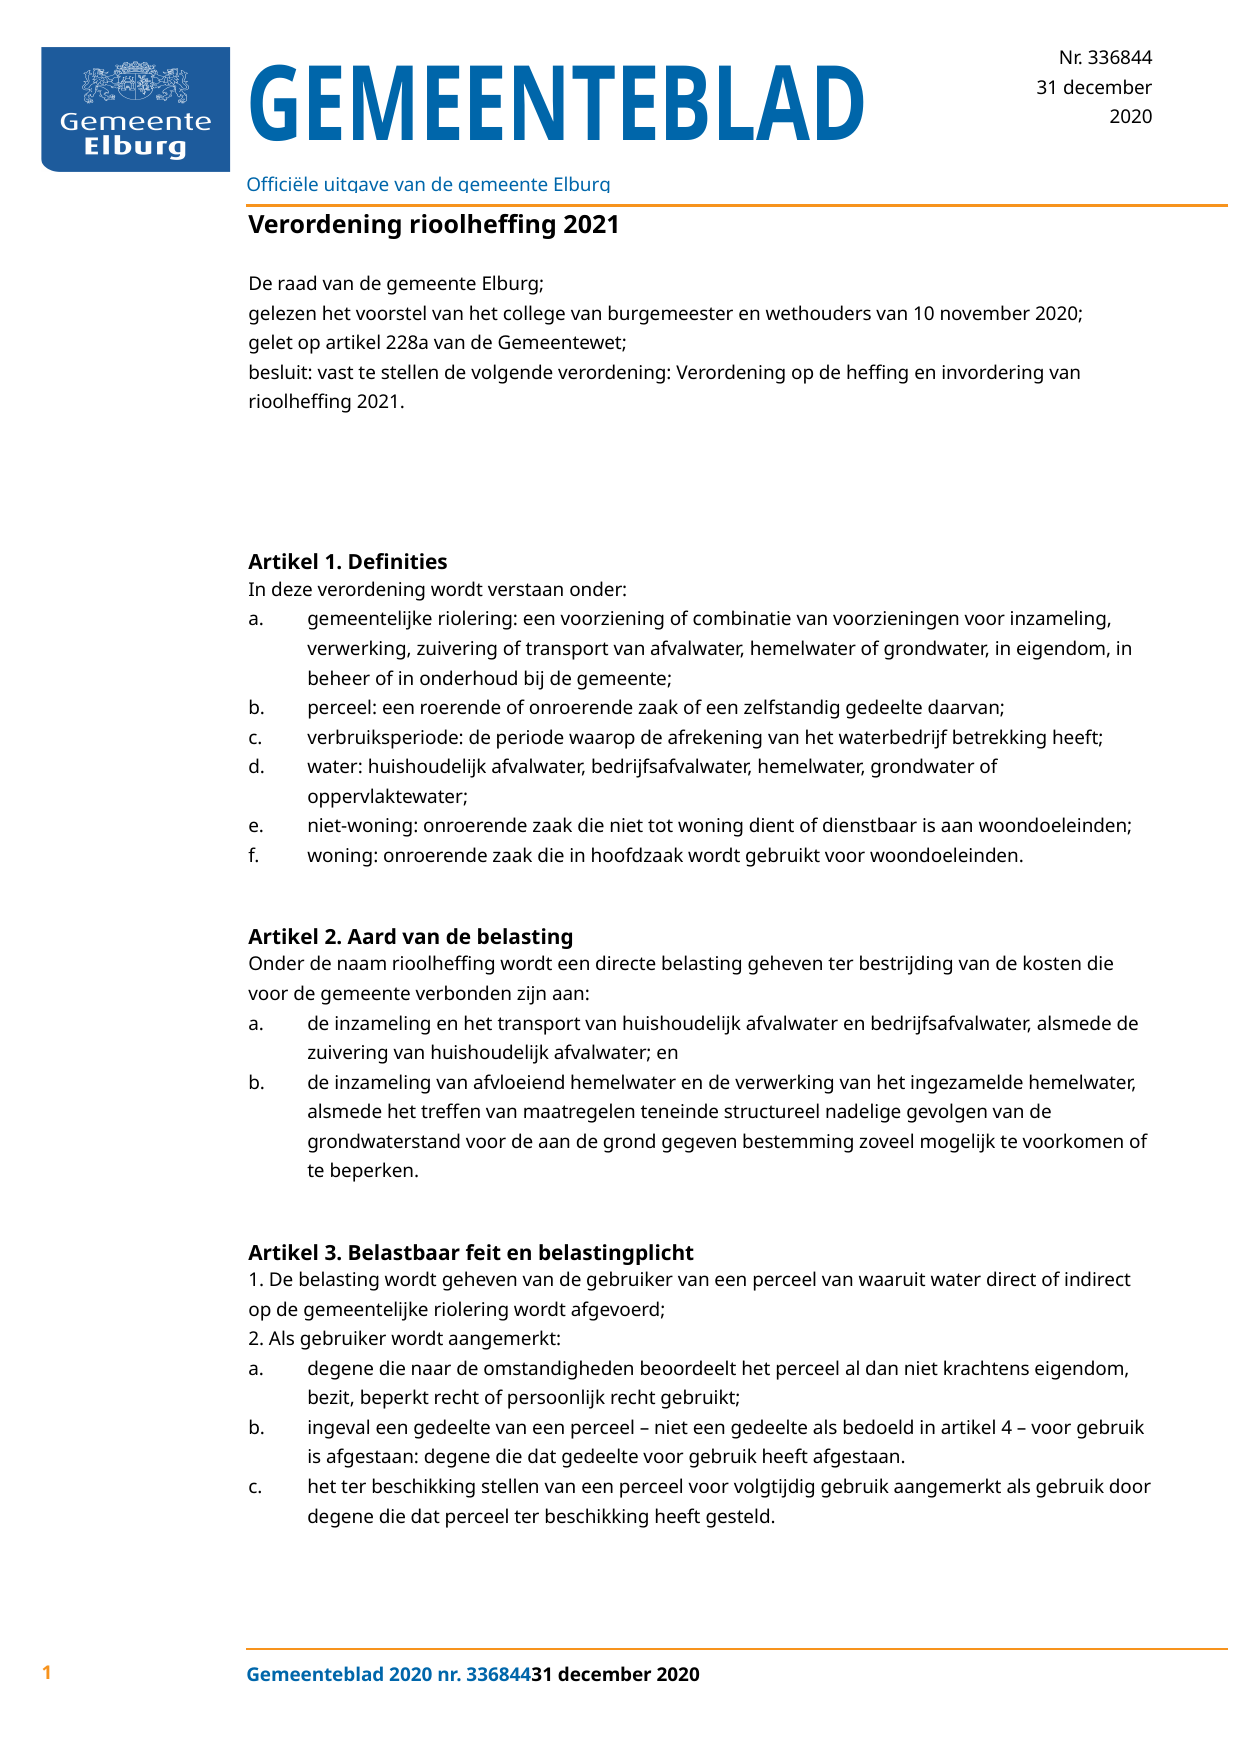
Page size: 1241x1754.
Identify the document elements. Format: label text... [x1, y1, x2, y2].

text In deze verordening wordt verstaan onder: [248, 576, 1152, 602]
list de inzameling en het transport van huishoudelijk afvalwater en bedrijfsafvalwater, alsmede de zuivering van huishoudelijk afvalwater; en [248, 1010, 1152, 1065]
list degene die naar de omstandigheden beoordeelt het perceel al dan niet krachtens eigendom, bezit, beperkt recht of persoonlijk recht gebruikt; [248, 1355, 1152, 1410]
text Artikel 3. Belastbaar feit en belastingplicht [248, 1238, 1152, 1266]
list ingeval een gedeelte van een perceel – niet een gedeelte als bedoeld in artikel 4 – voor gebruik is afgestaan: degene die dat gedeelte voor gebruik heeft afgestaan. [248, 1414, 1152, 1469]
text besluit: vast te stellen de volgende verordening: Verordening op de heffing en invordering van rioolheffing 2021. [248, 359, 1152, 414]
text De raad van de gemeente Elburg; [248, 270, 1152, 296]
picture [41, 47, 231, 172]
list verbruiksperiode: de periode waarop de afrekening van het waterbedrijf betrekking heeft; [248, 724, 1152, 749]
list woning: onroerende zaak die in hoofdzaak wordt gebruikt voor woondoeleinden. [248, 842, 1152, 868]
text 2. Als gebruiker wordt aangemerkt: [248, 1325, 1152, 1351]
text Onder de naam rioolheffing wordt een directe belasting geheven ter bestrijding van de kosten die voor de gemeente verbonden zijn aan: [248, 951, 1152, 1006]
text Artikel 2. Aard van de belasting [248, 922, 1152, 951]
text gelezen het voorstel van het college van burgemeester en wethouders van 10 november 2020; [248, 300, 1152, 326]
text Artikel 1. Definities [248, 547, 1152, 576]
text 1. De belasting wordt geheven van de gebruiker van een perceel van waaruit water direct of indirect op de gemeentelijke riolering wordt afgevoerd; [248, 1266, 1152, 1321]
list het ter beschikking stellen van een perceel voor volgtijdig gebruik aangemerkt als gebruik door degene die dat perceel ter beschikking heeft gesteld. [248, 1473, 1152, 1528]
text Verordening rioolheffing 2021 [248, 207, 1152, 241]
list de inzameling van afvloeiend hemelwater en de verwerking van het ingezamelde hemelwater, alsmede het treffen van maatregelen teneinde structureel nadelige gevolgen van de grondwaterstand voor de aan de grond gegeven bestemming zoveel mogelijk te voorkomen of te beperken. [248, 1069, 1152, 1183]
list water: huishoudelijk afvalwater, bedrijfsafvalwater, hemelwater, grondwater of oppervlaktewater; [248, 753, 1152, 809]
text gelet op artikel 228a van de Gemeentewet; [248, 329, 1152, 355]
list perceel: een roerende of onroerende zaak of een zelfstandig gedeelte daarvan; [248, 694, 1152, 720]
list gemeentelijke riolering: een voorziening of combinatie van voorzieningen voor inzameling, verwerking, zuivering of transport van afvalwater, hemelwater of grondwater, in eigendom, in beheer of in onderhoud bij de gemeente; [248, 606, 1152, 690]
list niet-woning: onroerende zaak die niet tot woning dient of dienstbaar is aan woondoeleinden; [248, 813, 1152, 838]
